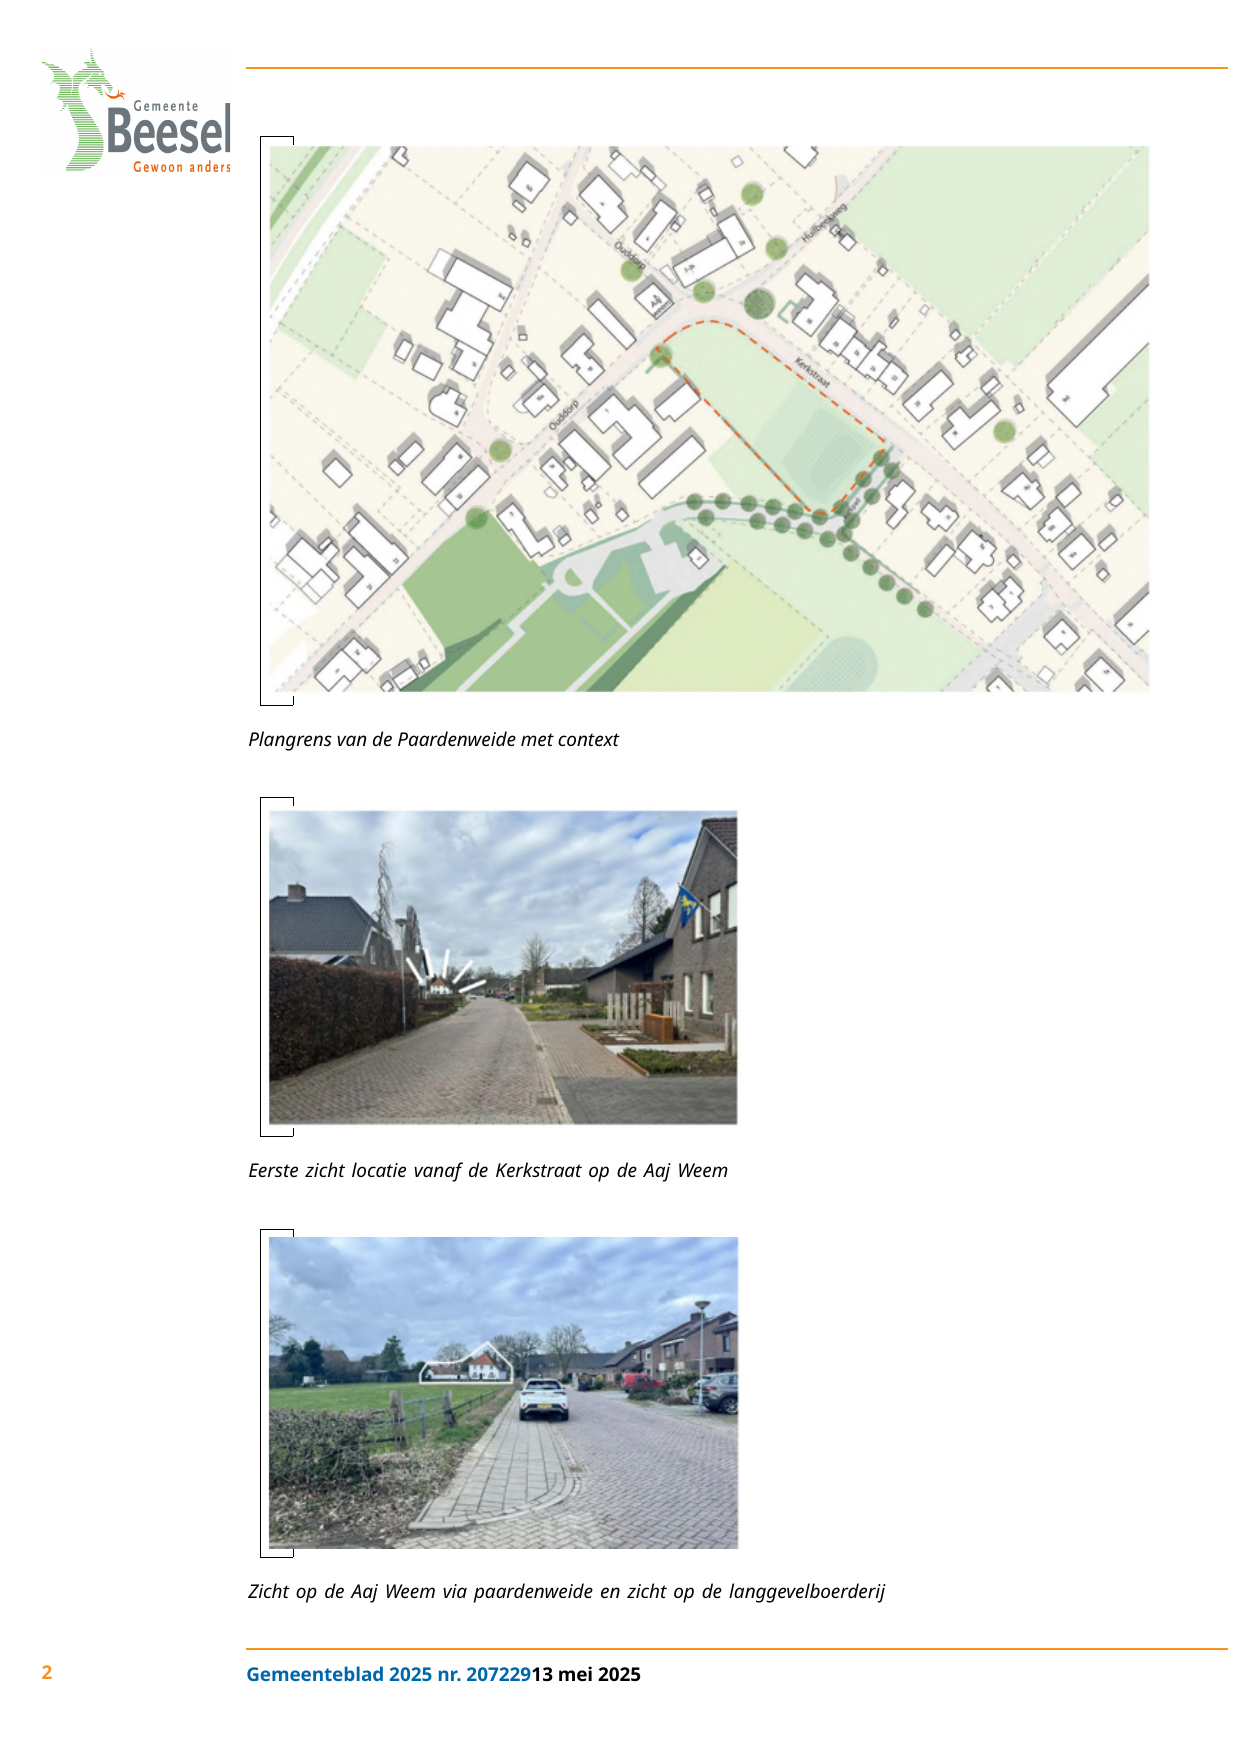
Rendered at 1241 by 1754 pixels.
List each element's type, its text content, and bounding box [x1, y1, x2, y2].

picture [41, 47, 231, 172]
picture [268, 806, 742, 1128]
picture [268, 145, 1155, 696]
text Zicht op de Aaj Weem via paardenweide en zicht op de langgevelboerderij [248, 1578, 1152, 1604]
text Plangrens van de Paardenweide met context [248, 726, 1152, 752]
picture [268, 1237, 742, 1549]
text Eerste zicht locatie vanaf de Kerkstraat op de Aaj Weem [248, 1157, 1152, 1183]
